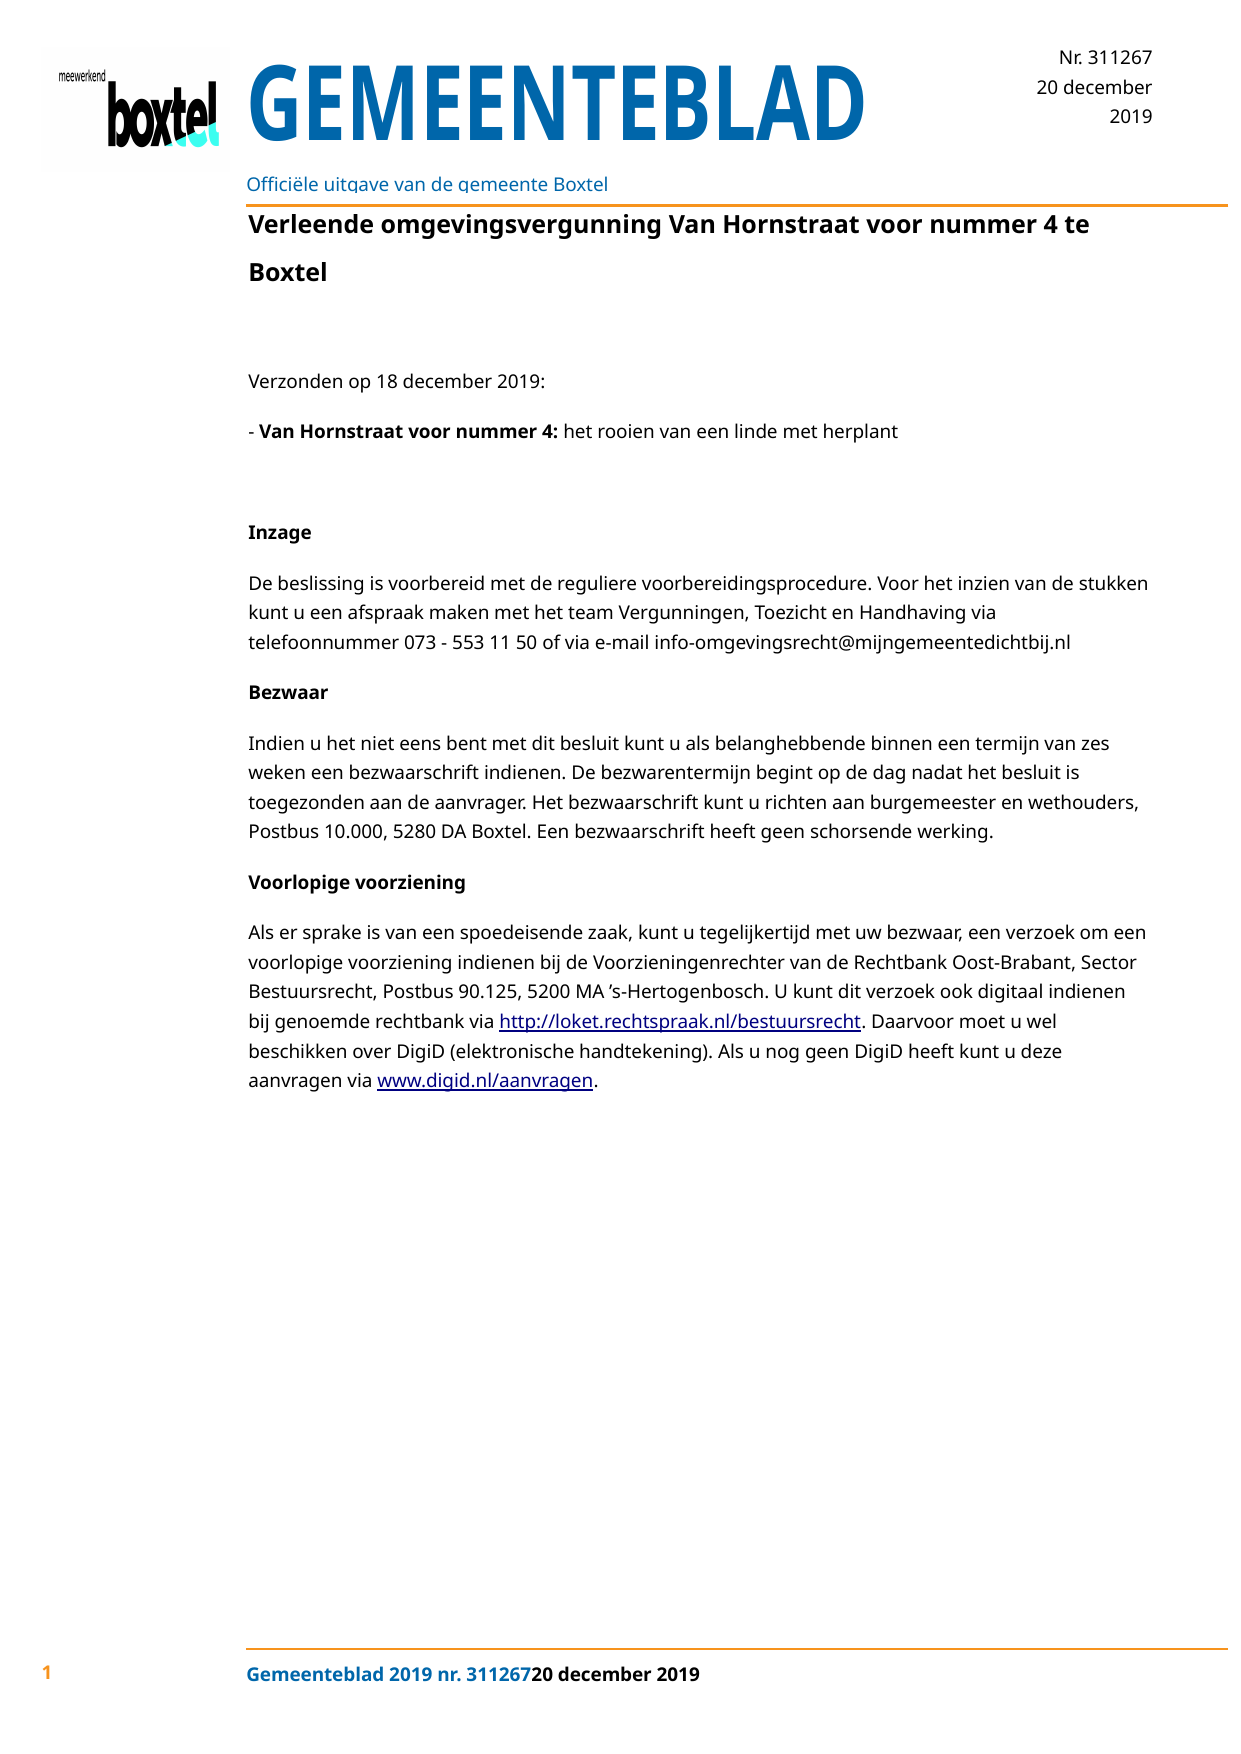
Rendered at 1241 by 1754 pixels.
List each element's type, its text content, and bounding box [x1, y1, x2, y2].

text Verzonden op 18 december 2019: [248, 368, 1152, 394]
text Verleende omgevingsvergunning Van Hornstraat voor nummer 4 te Boxtel [248, 207, 1152, 288]
text Bezwaar [248, 679, 1152, 705]
text Inzage [248, 519, 1152, 545]
text De beslissing is voorbereid met de reguliere voorbereidingsprocedure. Voor het inzien van de stukken kunt u een afspraak maken met het team Vergunningen, Toezicht en Handhaving via telefoonnummer 073 - 553 11 50 of via e-mail info-omgevingsrecht@mijngemeentedichtbij.nl [248, 570, 1152, 655]
text - Van Hornstraat voor nummer 4: het rooien van een linde met herplant [248, 419, 1152, 444]
text Voorlopige voorziening [248, 869, 1152, 895]
text Als er sprake is van een spoedeisende zaak, kunt u tegelijkertijd met uw bezwaar, een verzoek om een voorlopige voorziening indienen bij de Voorzieningenrechter van de Rechtbank Oost-Brabant, Sector Bestuursrecht, Postbus 90.125, 5200 MA ’s-Hertogenbosch. U kunt dit verzoek ook digitaal indienen bij genoemde rechtbank via http://loket.rechtspraak.nl/bestuursrecht. Daarvoor moet u wel beschikken over DigiD (elektronische handtekening). Als u nog geen DigiD heeft kunt u deze aanvragen via www.digid.nl/aanvragen. [248, 919, 1152, 1093]
text Indien u het niet eens bent met dit besluit kunt u als belanghebbende binnen een termijn van zes weken een bezwaarschrift indienen. De bezwarentermijn begint op de dag nadat het besluit is toegezonden aan de aanvrager. Het bezwaarschrift kunt u richten aan burgemeester en wethouders, Postbus 10.000, 5280 DA Boxtel. Een bezwaarschrift heeft geen schorsende werking. [248, 730, 1152, 844]
picture [41, 47, 231, 172]
